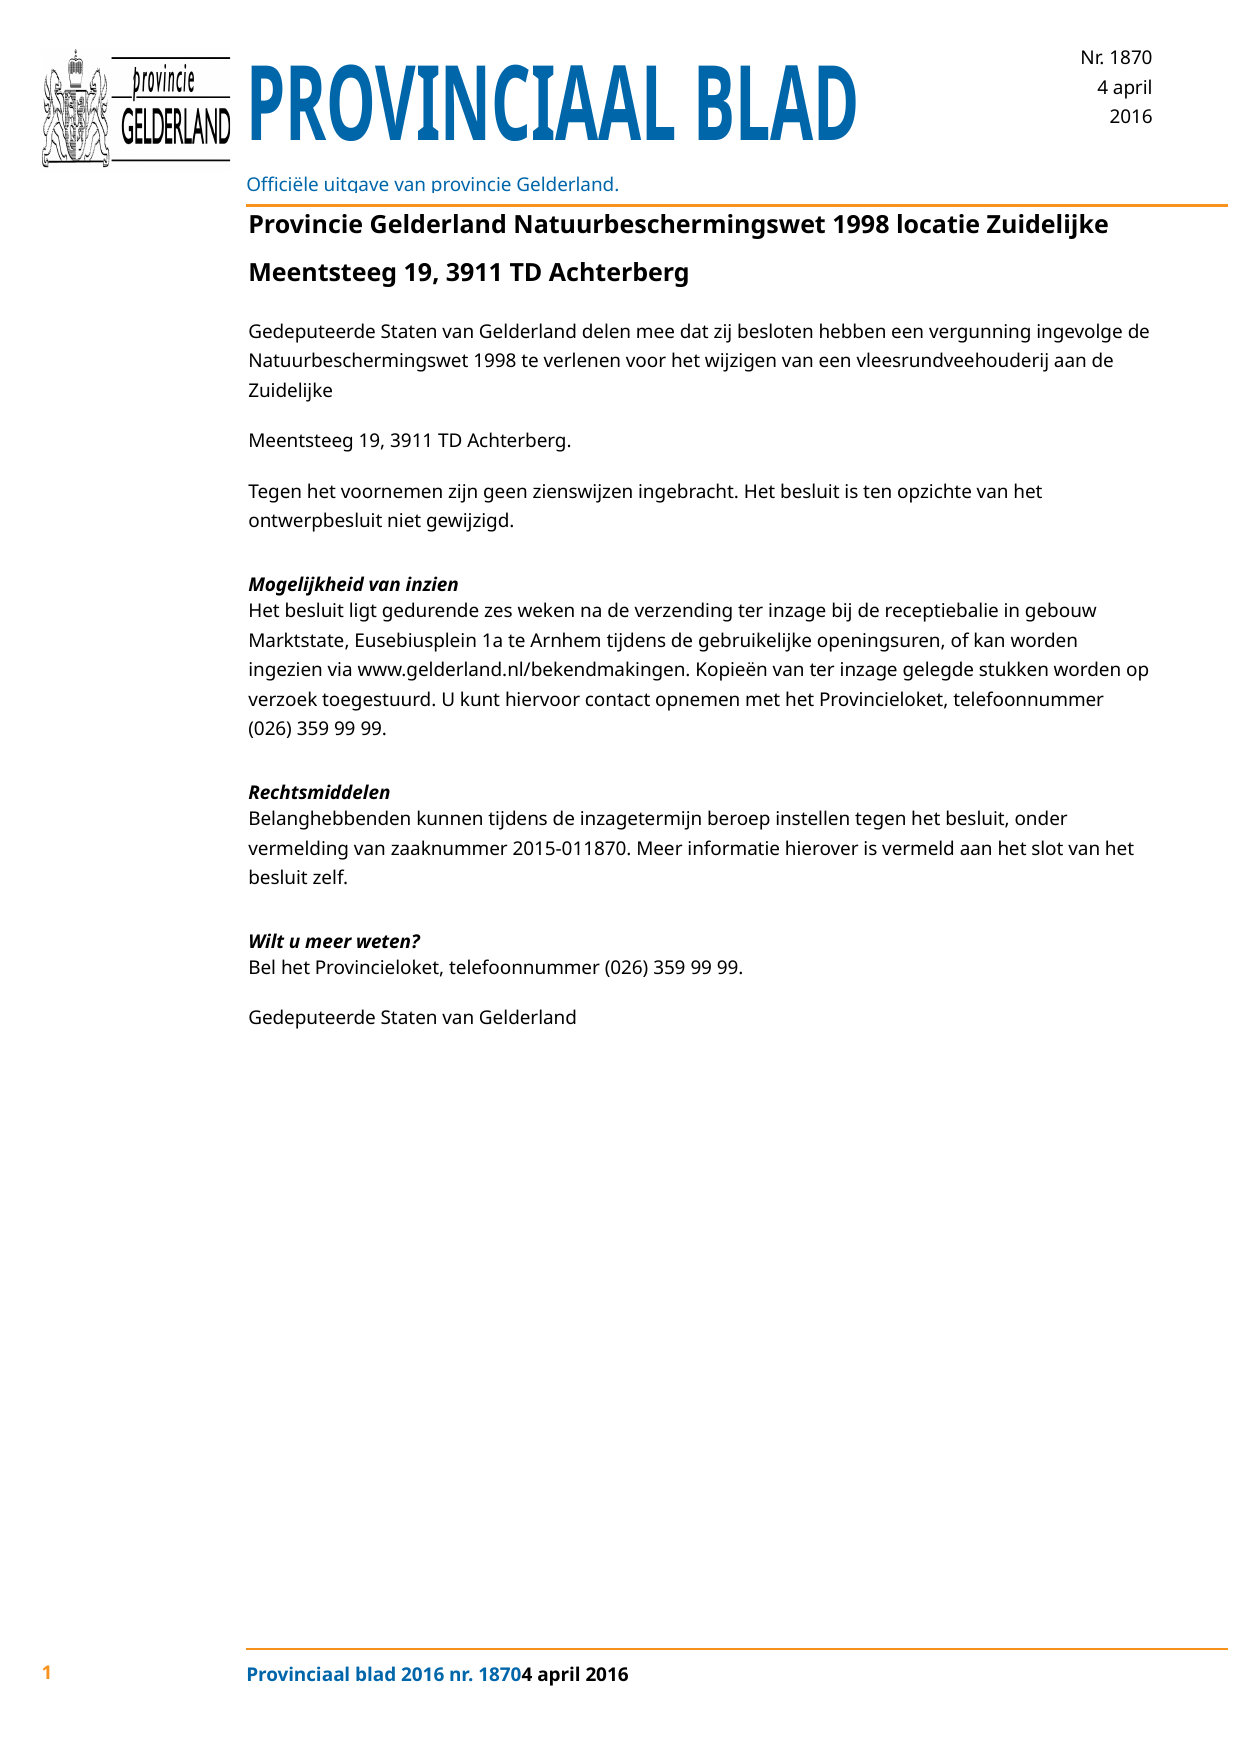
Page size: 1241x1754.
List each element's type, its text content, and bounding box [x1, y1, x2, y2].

text Provincie Gelderland Natuurbeschermingswet 1998 locatie Zuidelijke Meentsteeg 19, 3911 TD Achterberg [248, 207, 1152, 288]
text Belanghebbenden kunnen tijdens de inzagetermijn beroep instellen tegen het besluit, onder vermelding van zaaknummer 2015-011870. Meer informatie hierover is vermeld aan het slot van het besluit zelf. [248, 805, 1152, 890]
text Gedeputeerde Staten van Gelderland delen mee dat zij besloten hebben een vergunning ingevolge de Natuurbeschermingswet 1998 te verlenen voor het wijzigen van een vleesrundveehouderij aan de Zuidelijke [248, 318, 1152, 403]
text Gedeputeerde Staten van Gelderland [248, 1004, 1152, 1030]
text Mogelijkheid van inzien [248, 571, 1152, 597]
picture [41, 47, 231, 172]
text Rechtsmiddelen [248, 779, 1152, 805]
text Meentsteeg 19, 3911 TD Achterberg. [248, 427, 1152, 453]
text Bel het Provincieloket, telefoonnummer (026) 359 99 99. [248, 954, 1152, 980]
text Tegen het voornemen zijn geen zienswijzen ingebracht. Het besluit is ten opzichte van het ontwerpbesluit niet gewijzigd. [248, 478, 1152, 533]
text Wilt u meer weten? [248, 928, 1152, 954]
text Het besluit ligt gedurende zes weken na de verzending ter inzage bij de receptiebalie in gebouw Marktstate, Eusebiusplein 1a te Arnhem tijdens de gebruikelijke openingsuren, of kan worden ingezien via www.gelderland.nl/bekendmakingen. Kopieën van ter inzage gelegde stukken worden op verzoek toegestuurd. U kunt hiervoor contact opnemen met het Provincieloket, telefoonnummer (026) 359 99 99. [248, 597, 1152, 741]
